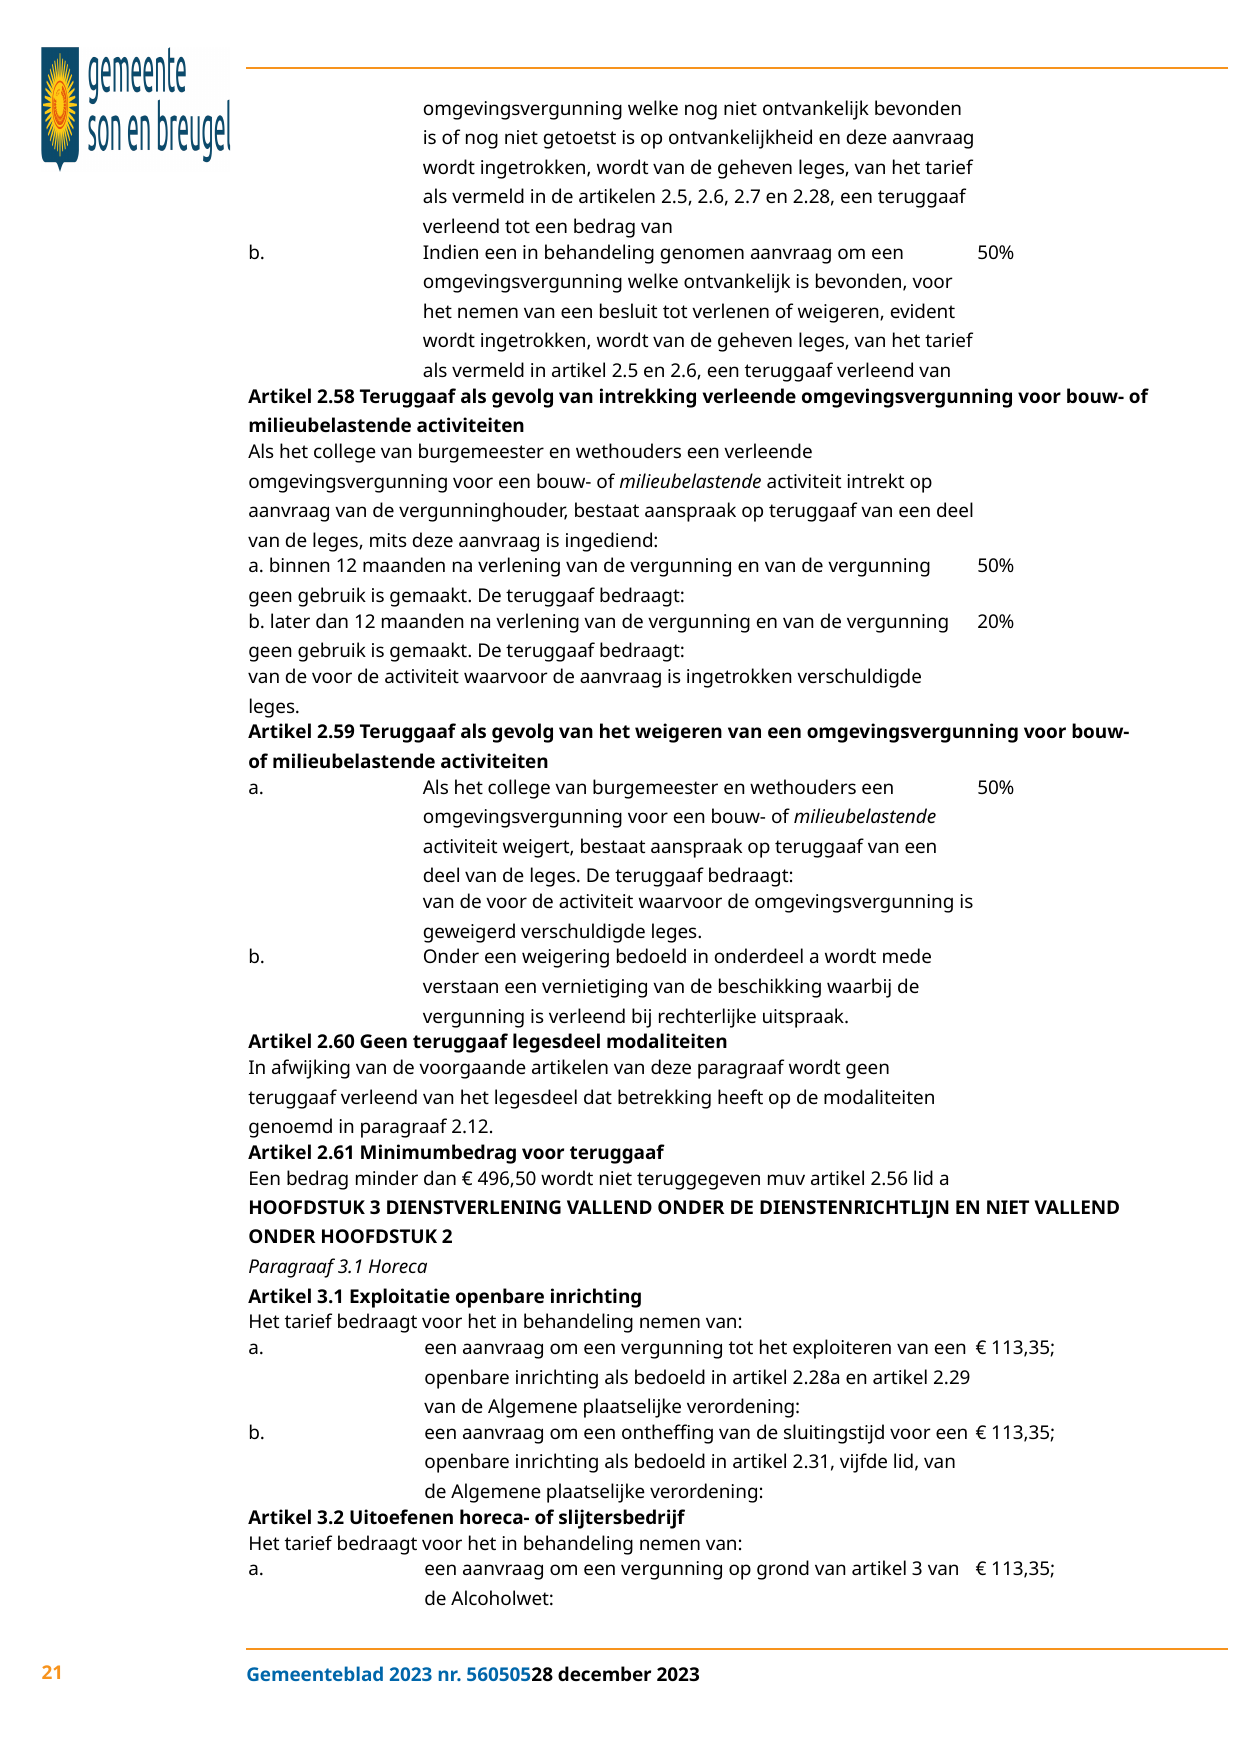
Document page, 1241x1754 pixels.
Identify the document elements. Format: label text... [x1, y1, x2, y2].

table_cell van de voor de activiteit waarvoor de aanvraag is ingetrokken verschuldigde leges. [248, 663, 977, 719]
picture [41, 47, 231, 172]
table_cell [975, 1530, 1152, 1556]
table_cell [977, 663, 1152, 719]
table_cell 20% [977, 608, 1152, 663]
table_cell Artikel 2.59 Teruggaaf als gevolg van het weigeren van een omgevingsvergunning voor bouw- of milieubelastende activiteiten [248, 719, 1152, 774]
table_cell Artikel 2.60 Geen teruggaaf legesdeel modaliteiten [248, 1029, 977, 1054]
table_cell [975, 1309, 1152, 1334]
table_cell een aanvraag om een vergunning tot het exploiteren van een openbare inrichting als bedoeld in artikel 2.28a en artikel 2.29 van de Algemene plaatselijke verordening: [424, 1334, 975, 1419]
table_cell Als het college van burgemeester en wethouders een verleende omgevingsvergunning voor een bouw- of milieubelastende activiteit intrekt op aanvraag van de vergunninghouder, bestaat aanspraak op teruggaaf van een deel van de leges, mits deze aanvraag is ingediend: [248, 438, 977, 553]
table_cell [248, 889, 423, 944]
table_cell Artikel 3.2 Uitoefenen horeca- of slijtersbedrijf [248, 1504, 1152, 1530]
table_cell een aanvraag om een vergunning op grond van artikel 3 van de Alcoholwet: [424, 1556, 975, 1611]
table_cell 50% [977, 239, 1152, 383]
table_cell a. [248, 774, 423, 888]
table_cell [977, 1165, 1152, 1191]
table_cell van de voor de activiteit waarvoor de omgevingsvergunning is geweigerd verschuldigde leges. [423, 889, 977, 944]
table_cell [977, 944, 1152, 1029]
table_cell [977, 889, 1152, 944]
table_cell Indien een in behandeling genomen aanvraag om een omgevingsvergunning welke ontvankelijk is bevonden, voor het nemen van een besluit tot verlenen of weigeren, evident wordt ingetrokken, wordt van de geheven leges, van het tarief als vermeld in artikel 2.5 en 2.6, een teruggaaf verleend van [423, 239, 977, 383]
table_cell b. [248, 1419, 424, 1504]
table_cell [248, 95, 423, 239]
table_cell omgevingsvergunning welke nog niet ontvankelijk bevonden is of nog niet getoetst is op ontvankelijkheid en deze aanvraag wordt ingetrokken, wordt van de geheven leges, van het tarief als vermeld in de artikelen 2.5, 2.6, 2.7 en 2.28, een teruggaaf verleend tot een bedrag van [423, 95, 977, 239]
table_cell € 113,35; [975, 1419, 1152, 1504]
table_cell een aanvraag om een ontheffing van de sluitingstijd voor een openbare inrichting als bedoeld in artikel 2.31, vijfde lid, van de Algemene plaatselijke verordening: [424, 1419, 975, 1504]
text Paragraaf 3.1 Horeca [248, 1253, 1152, 1279]
table_cell Een bedrag minder dan € 496,50 wordt niet teruggegeven muv artikel 2.56 lid a [248, 1165, 977, 1191]
table_cell [977, 1054, 1152, 1139]
table_cell b. [248, 944, 423, 1029]
table_cell [977, 1029, 1152, 1054]
table_cell € 113,35; [975, 1334, 1152, 1419]
table_cell Artikel 2.58 Teruggaaf als gevolg van intrekking verleende omgevingsvergunning voor bouw- of milieubelastende activiteiten [248, 383, 1152, 438]
table_cell Het tarief bedraagt voor het in behandeling nemen van: [248, 1309, 975, 1334]
table_cell a. [248, 1556, 424, 1611]
table_cell b. later dan 12 maanden na verlening van de vergunning en van de vergunning geen gebruik is gemaakt. De teruggaaf bedraagt: [248, 608, 977, 663]
table_cell [977, 95, 1152, 239]
text HOOFDSTUK 3 DIENSTVERLENING VALLEND ONDER DE DIENSTENRICHTLIJN EN NIET VALLEND ONDER HOOFDSTUK 2 [248, 1194, 1152, 1249]
table_cell a. binnen 12 maanden na verlening van de vergunning en van de vergunning geen gebruik is gemaakt. De teruggaaf bedraagt: [248, 553, 977, 608]
table_cell Artikel 2.61 Minimumbedrag voor teruggaaf [248, 1139, 977, 1165]
table_cell 50% [977, 774, 1152, 888]
table_cell b. [248, 239, 423, 383]
table_cell In afwijking van de voorgaande artikelen van deze paragraaf wordt geen teruggaaf verleend van het legesdeel dat betrekking heeft op de modaliteiten genoemd in paragraaf 2.12. [248, 1054, 977, 1139]
table_cell a. [248, 1334, 424, 1419]
table_header Artikel 3.1 Exploitatie openbare inrichting [248, 1283, 1152, 1308]
table_cell Als het college van burgemeester en wethouders een omgevingsvergunning voor een bouw- of milieubelastende activiteit weigert, bestaat aanspraak op teruggaaf van een deel van de leges. De teruggaaf bedraagt: [423, 774, 977, 888]
table_cell 50% [977, 553, 1152, 608]
table_cell € 113,35; [975, 1556, 1152, 1611]
table_cell Onder een weigering bedoeld in onderdeel a wordt mede verstaan een vernietiging van de beschikking waarbij de vergunning is verleend bij rechterlijke uitspraak. [423, 944, 977, 1029]
table_cell Het tarief bedraagt voor het in behandeling nemen van: [248, 1530, 975, 1556]
table_cell [977, 1139, 1152, 1165]
table_cell [977, 438, 1152, 553]
